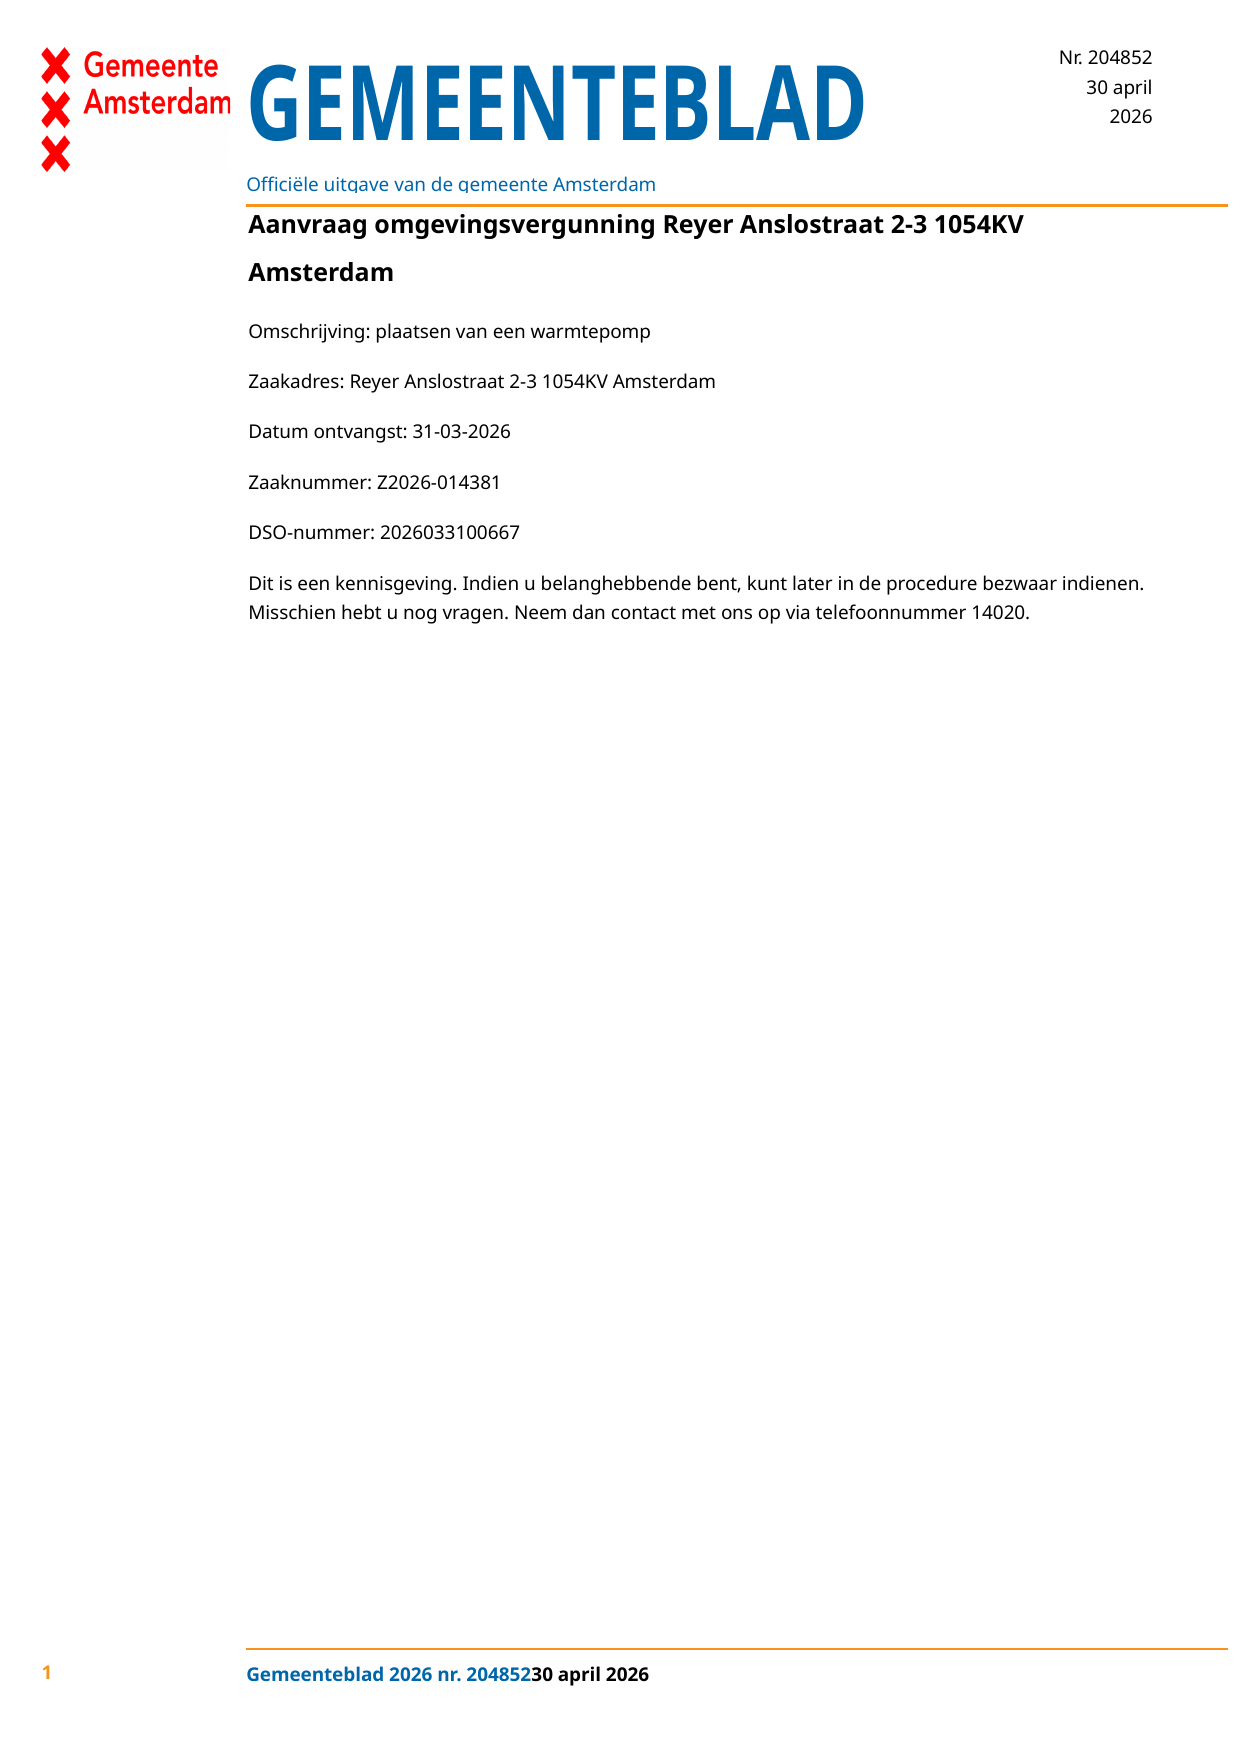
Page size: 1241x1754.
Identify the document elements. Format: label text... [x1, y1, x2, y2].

text Omschrijving: plaatsen van een warmtepomp [248, 318, 1152, 344]
text Dit is een kennisgeving. Indien u belanghebbende bent, kunt later in de procedure bezwaar indienen. Misschien hebt u nog vragen. Neem dan contact met ons op via telefoonnummer 14020. [248, 570, 1152, 625]
text Datum ontvangst: 31-03-2026 [248, 419, 1152, 444]
text Zaakadres: Reyer Anslostraat 2-3 1054KV Amsterdam [248, 368, 1152, 394]
text DSO-nummer: 2026033100667 [248, 519, 1152, 545]
text Aanvraag omgevingsvergunning Reyer Anslostraat 2-3 1054KV Amsterdam [248, 207, 1152, 288]
text Zaaknummer: Z2026-014381 [248, 469, 1152, 495]
picture [41, 47, 231, 172]
